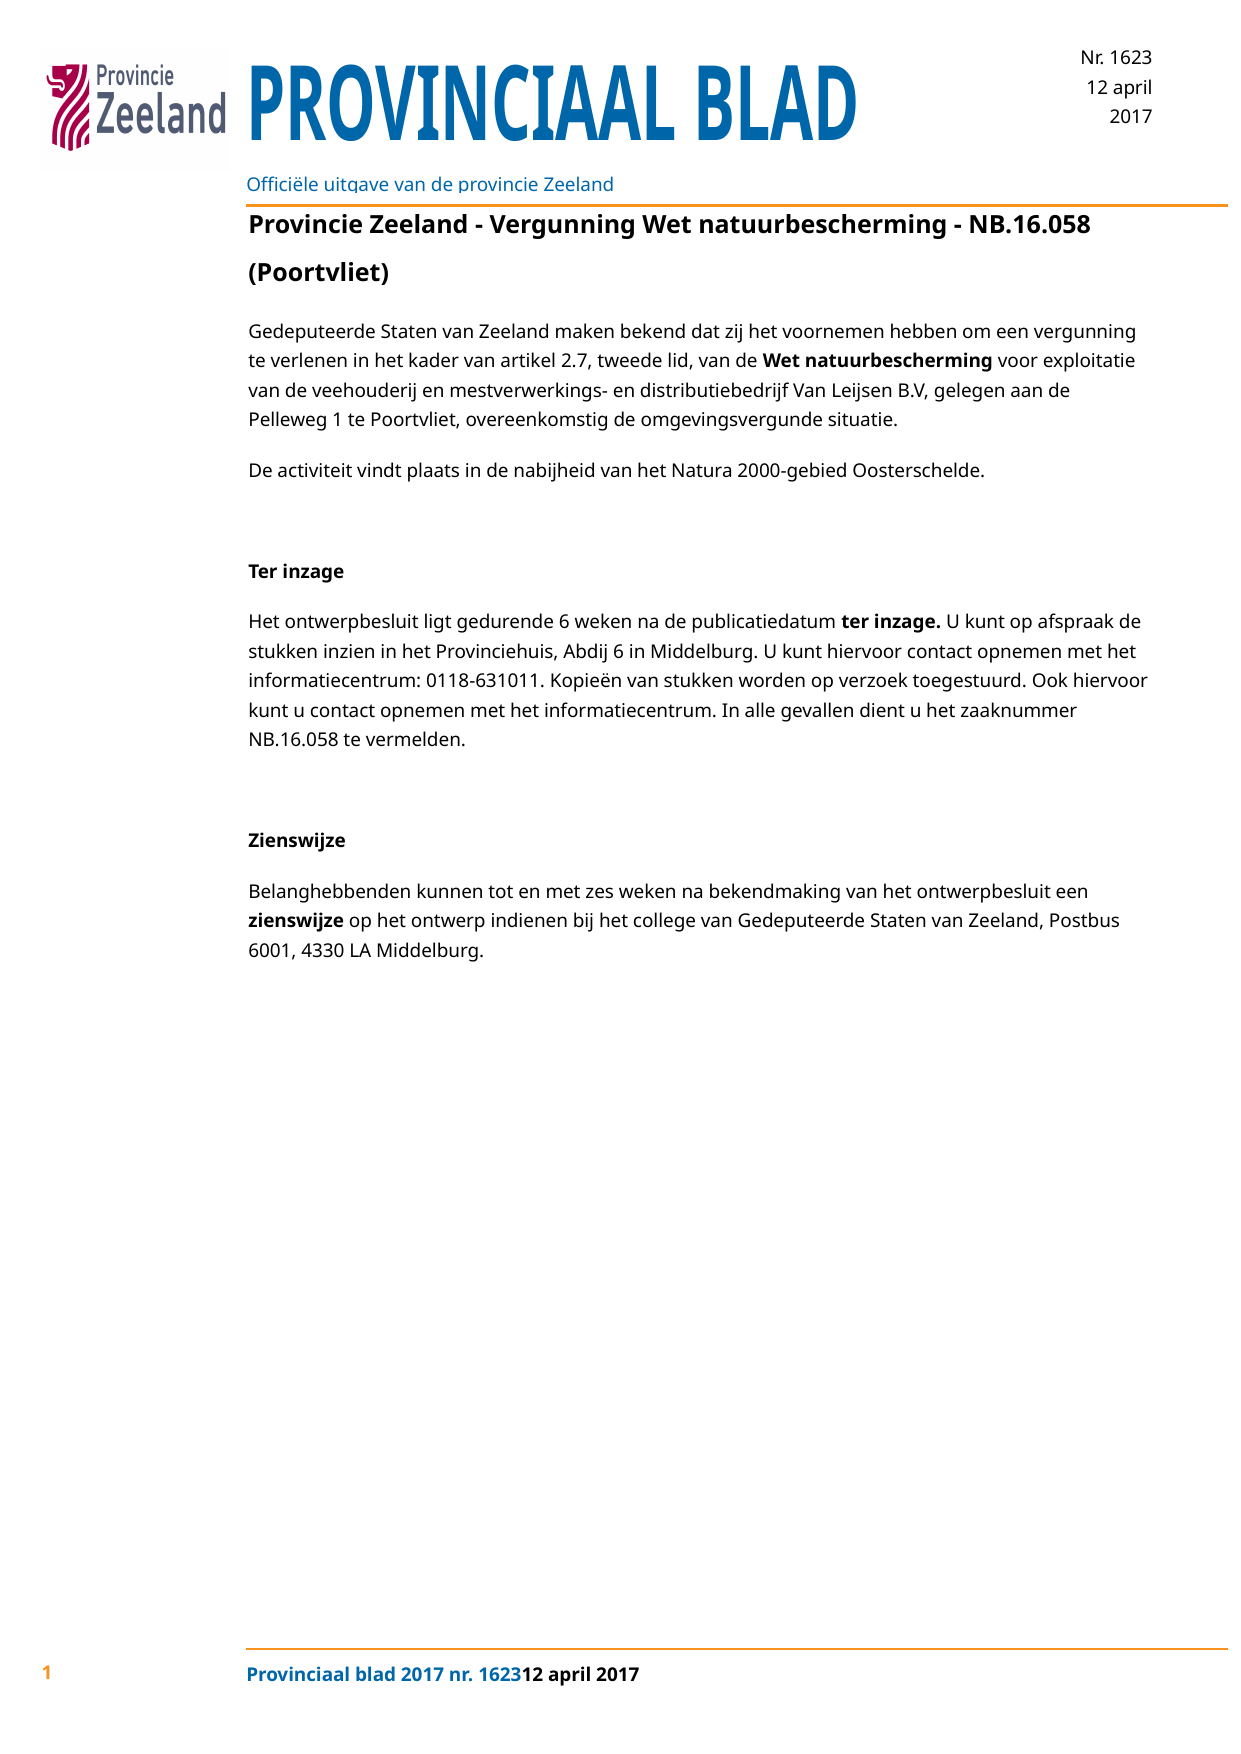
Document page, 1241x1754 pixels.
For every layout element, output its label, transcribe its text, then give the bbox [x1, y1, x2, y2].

picture [41, 47, 231, 172]
text Ter inzage [248, 558, 1152, 584]
text Gedeputeerde Staten van Zeeland maken bekend dat zij het voornemen hebben om een vergunning te verlenen in het kader van artikel 2.7, tweede lid, van de Wet natuurbescherming voor exploitatie van de veehouderij en mestverwerkings- en distributiebedrijf Van Leijsen B.V, gelegen aan de Pelleweg 1 te Poortvliet, overeenkomstig de omgevingsvergunde situatie. [248, 318, 1152, 432]
text Belanghebbenden kunnen tot en met zes weken na bekendmaking van het ontwerpbesluit een zienswijze op het ontwerp indienen bij het college van Gedeputeerde Staten van Zeeland, Postbus 6001, 4330 LA Middelburg. [248, 878, 1152, 963]
text De activiteit vindt plaats in de nabijheid van het Natura 2000-gebied Oosterschelde. [248, 457, 1152, 483]
text Het ontwerpbesluit ligt gedurende 6 weken na de publicatiedatum ter inzage. U kunt op afspraak de stukken inzien in het Provinciehuis, Abdij 6 in Middelburg. U kunt hiervoor contact opnemen met het informatiecentrum: 0118-631011. Kopieën van stukken worden op verzoek toegestuurd. Ook hiervoor kunt u contact opnemen met het informatiecentrum. In alle gevallen dient u het zaaknummer NB.16.058 te vermelden. [248, 608, 1152, 752]
text Provincie Zeeland - Vergunning Wet natuurbescherming - NB.16.058 (Poortvliet) [248, 207, 1152, 288]
text Zienswijze [248, 827, 1152, 853]
